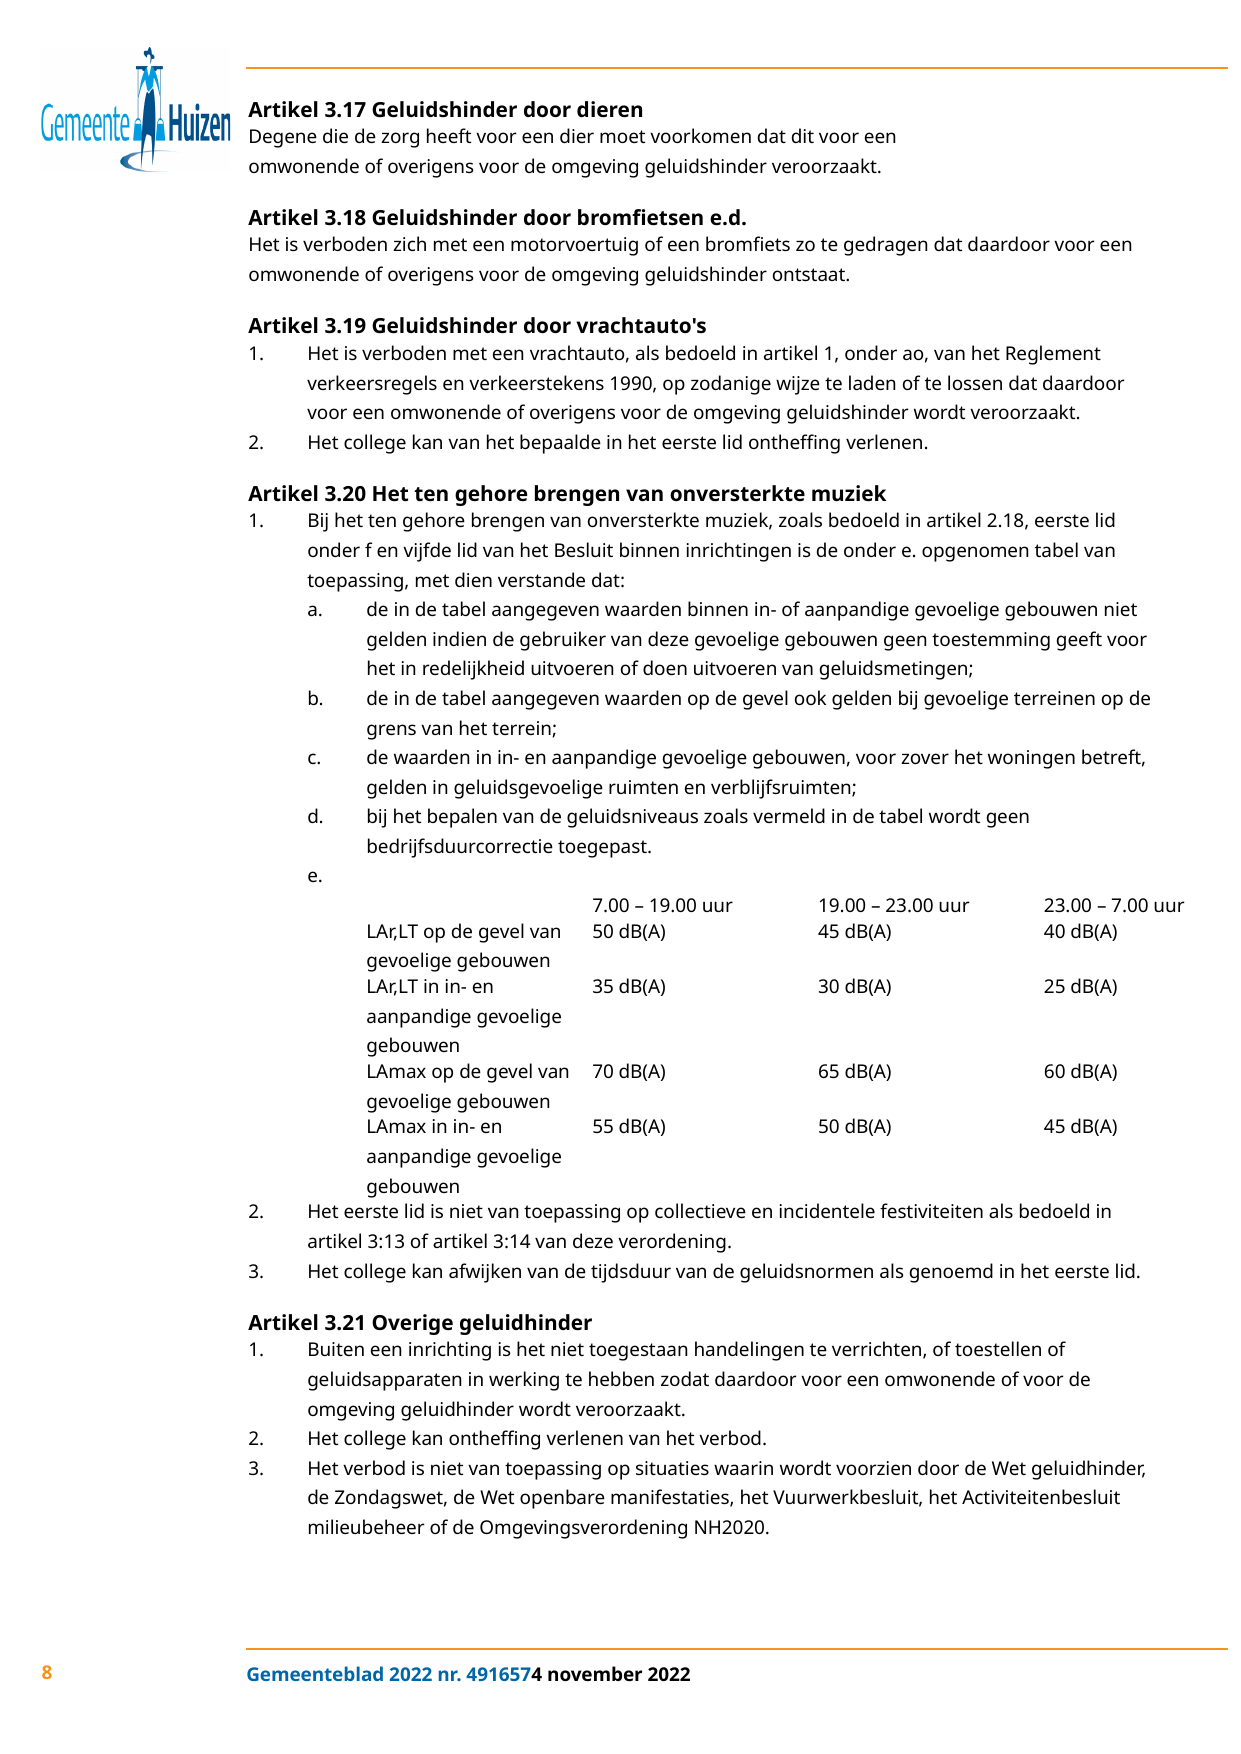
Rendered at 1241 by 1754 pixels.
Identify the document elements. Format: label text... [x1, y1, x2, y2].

list Het college kan ontheffing verlenen van het verbod. [248, 1425, 1152, 1451]
list Buiten een inrichting is het niet toegestaan handelingen te verrichten, of toestellen of geluidsapparaten in werking te hebben zodat daardoor voor een omwonende of voor de omgeving geluidhinder wordt veroorzaakt. [248, 1337, 1152, 1422]
text Het is verboden zich met een motorvoertuig of een bromfiets zo te gedragen dat daardoor voor een omwonende of overigens voor de omgeving geluidshinder ontstaat. [248, 232, 1152, 287]
text Artikel 3.17 Geluidshinder door dieren [248, 95, 1152, 123]
list Het eerste lid is niet van toepassing op collectieve en incidentele festiviteiten als bedoeld in artikel 3:13 of artikel 3:14 van deze verordening. [248, 1199, 1152, 1254]
table_cell 45 dB(A) [1044, 1114, 1240, 1198]
table_header 19.00 – 23.00 uur [818, 893, 1044, 918]
table_cell 50 dB(A) [818, 1114, 1044, 1198]
list de waarden in in- en aanpandige gevoelige gebouwen, voor zover het woningen betreft, gelden in geluidsgevoelige ruimten en verblijfsruimten; [307, 744, 1152, 800]
list Het is verboden met een vrachtauto, als bedoeld in artikel 1, onder ao, van het Reglement verkeersregels en verkeerstekens 1990, op zodanige wijze te laden of te lossen dat daardoor voor een omwonende of overigens voor de omgeving geluidshinder wordt veroorzaakt. [248, 340, 1152, 425]
table_cell 60 dB(A) [1044, 1058, 1240, 1114]
list Het college kan van het bepaalde in het eerste lid ontheffing verlenen. [248, 429, 1152, 454]
table_cell LAmax op de gevel van gevoelige gebouwen [366, 1058, 592, 1114]
table_cell LAr,LT op de gevel van gevoelige gebouwen [366, 918, 592, 973]
table_cell 50 dB(A) [592, 918, 818, 973]
list Het college kan afwijken van de tijdsduur van de geluidsnormen als genoemd in het eerste lid. [248, 1258, 1152, 1283]
picture [41, 47, 231, 172]
table_cell 35 dB(A) [592, 974, 818, 1058]
table_header 7.00 – 19.00 uur [592, 893, 818, 918]
text omwonende of overigens voor de omgeving geluidshinder veroorzaakt. [248, 153, 1152, 178]
table_header [366, 893, 592, 918]
list de in de tabel aangegeven waarden binnen in- of aanpandige gevoelige gebouwen niet gelden indien de gebruiker van deze gevoelige gebouwen geen toestemming geeft voor het in redelijkheid uitvoeren of doen uitvoeren van geluidsmetingen; [307, 596, 1152, 681]
list Bij het ten gehore brengen van onversterkte muziek, zoals bedoeld in artikel 2.18, eerste lid onder f en vijfde lid van het Besluit binnen inrichtingen is de onder e. opgenomen tabel van toepassing, met dien verstande dat: [248, 508, 1152, 593]
table_cell 30 dB(A) [818, 974, 1044, 1058]
table_cell LAmax in in- en aanpandige gevoelige gebouwen [366, 1114, 592, 1198]
table_cell 55 dB(A) [592, 1114, 818, 1198]
text Degene die de zorg heeft voor een dier moet voorkomen dat dit voor een [248, 123, 1152, 149]
text Artikel 3.21 Overige geluidhinder [248, 1308, 1152, 1337]
text Artikel 3.19 Geluidshinder door vrachtauto's [248, 312, 1152, 340]
table_cell 45 dB(A) [818, 918, 1044, 973]
list bij het bepalen van de geluidsniveaus zoals vermeld in de tabel wordt geen bedrijfsduurcorrectie toegepast. [307, 803, 1152, 859]
table_cell LAr,LT in in- en aanpandige gevoelige gebouwen [366, 974, 592, 1058]
list Het verbod is niet van toepassing op situaties waarin wordt voorzien door de Wet geluidhinder, de Zondagswet, de Wet openbare manifestaties, het Vuurwerkbesluit, het Activiteitenbesluit milieubeheer of de Omgevingsverordening NH2020. [248, 1455, 1152, 1540]
table_header 23.00 – 7.00 uur [1044, 893, 1240, 918]
table_cell 25 dB(A) [1044, 974, 1240, 1058]
table_cell 70 dB(A) [592, 1058, 818, 1114]
table_cell 40 dB(A) [1044, 918, 1240, 973]
text Artikel 3.20 Het ten gehore brengen van onversterkte muziek [248, 479, 1152, 508]
list de in de tabel aangegeven waarden op de gevel ook gelden bij gevoelige terreinen op de grens van het terrein; [307, 685, 1152, 741]
text Artikel 3.18 Geluidshinder door bromfietsen e.d. [248, 203, 1152, 232]
table_cell 65 dB(A) [818, 1058, 1044, 1114]
